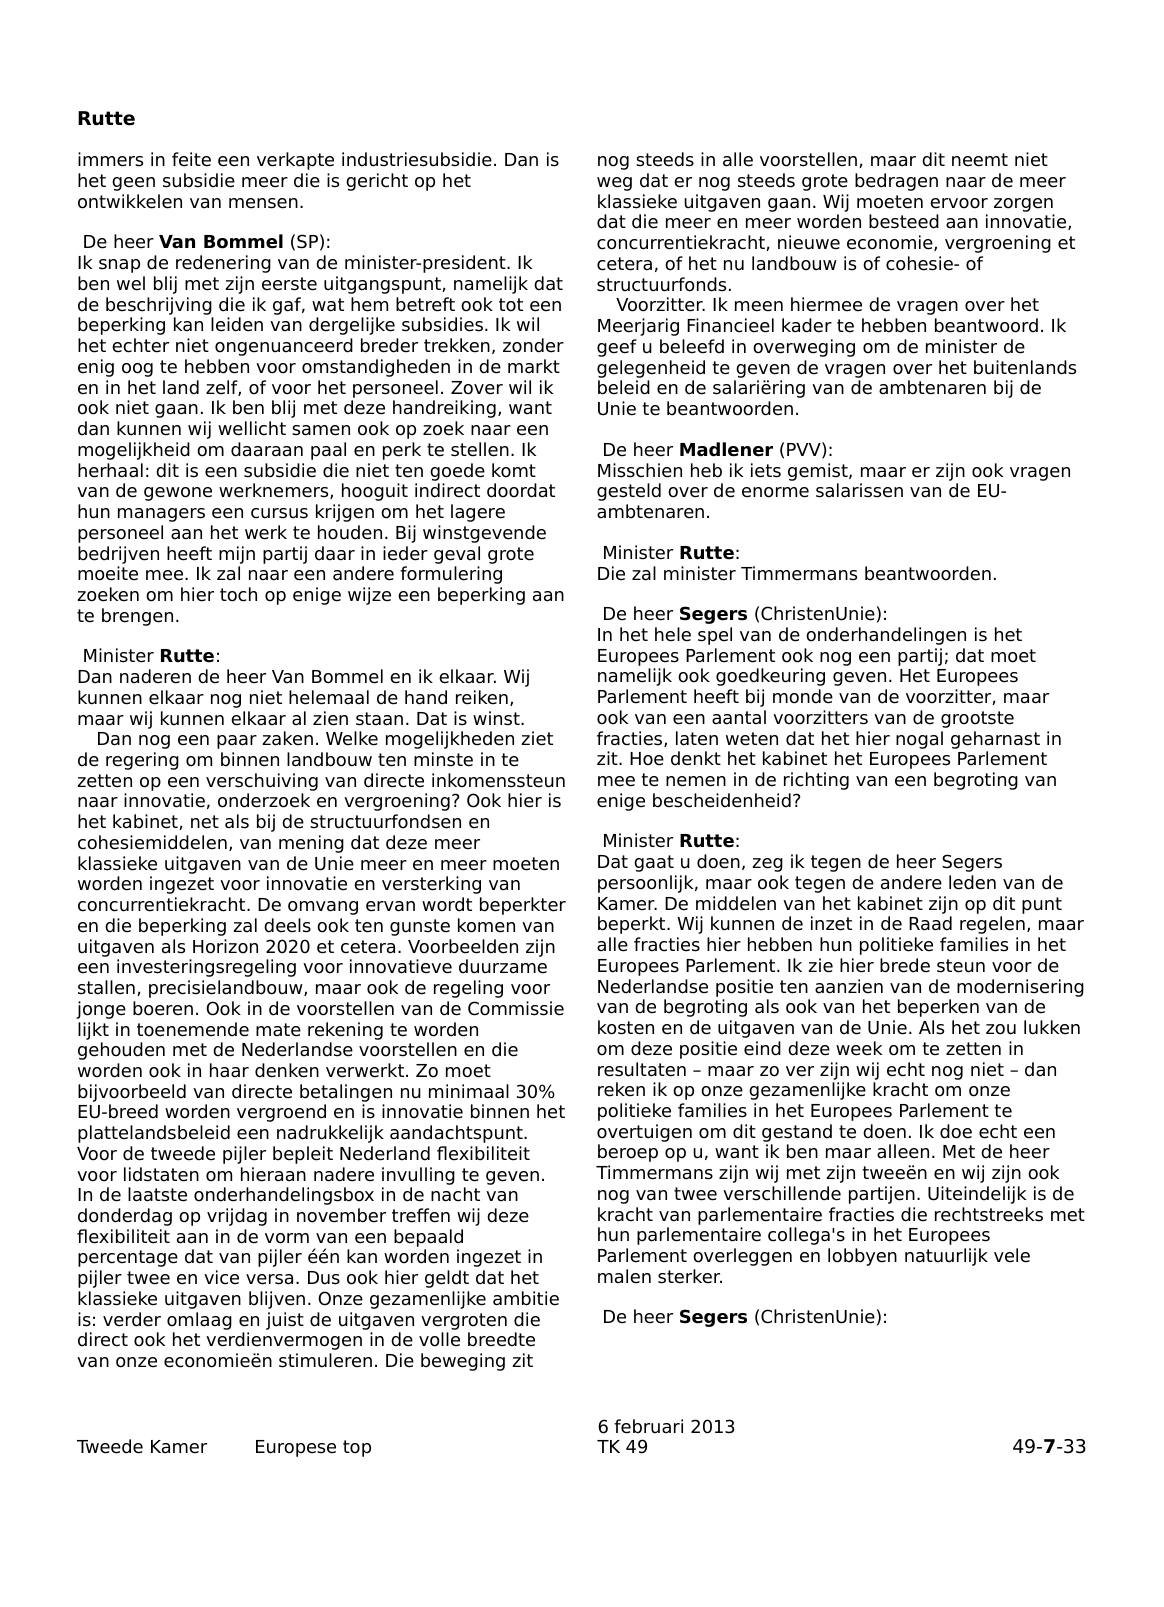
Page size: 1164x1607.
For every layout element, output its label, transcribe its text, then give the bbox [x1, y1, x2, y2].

text De heer Van Bommel (SP): [77, 232, 567, 253]
text Minister Rutte: [596, 543, 1087, 563]
text nog steeds in alle voorstellen, maar dit neemt niet weg dat er nog steeds grote bedragen naar de meer klassieke uitgaven gaan. Wij moeten ervoor zorgen dat die meer en meer worden besteed aan innovatie, concurrentiekracht, nieuwe economie, vergroening et cetera, of het nu landbouw is of cohesie- of structuurfonds. [596, 150, 1087, 295]
text Minister Rutte: [77, 646, 567, 667]
text Ik snap de redenering van de minister-president. Ik ben wel blij met zijn eerste uitgangspunt, namelijk dat de beschrijving die ik gaf, wat hem betreft ook tot een beperking kan leiden van dergelijke subsidies. Ik wil het echter niet ongenuanceerd breder trekken, zonder enig oog te hebben voor omstandigheden in de markt en in het land zelf, of voor het personeel. Zover wil ik ook niet gaan. Ik ben blij met deze handreiking, want dan kunnen wij wellicht samen ook op zoek naar een mogelijkheid om daaraan paal en perk te stellen. Ik herhaal: dit is een subsidie die niet ten goede komt van de gewone werknemers, hooguit indirect doordat hun managers een cursus krijgen om het lagere personeel aan het werk te houden. Bij winstgevende bedrijven heeft mijn partij daar in ieder geval grote moeite mee. Ik zal naar een andere formulering zoeken om hier toch op enige wijze een beperking aan te brengen. [77, 253, 567, 626]
text De heer Madlener (PVV): [596, 440, 1087, 460]
text Minister Rutte: [596, 831, 1087, 852]
text Dan nog een paar zaken. Welke mogelijkheden ziet de regering om binnen landbouw ten minste in te zetten op een verschuiving van directe inkomenssteun naar innovatie, onderzoek en vergroening? Ook hier is het kabinet, net als bij de structuurfondsen en cohesiemiddelen, van mening dat deze meer klassieke uitgaven van de Unie meer en meer moeten worden ingezet voor innovatie en versterking van concurrentiekracht. De omvang ervan wordt beperkter en die beperking zal deels ook ten gunste komen van uitgaven als Horizon 2020 et cetera. Voorbeelden zijn een investeringsregeling voor innovatieve duurzame stallen, precisielandbouw, maar ook de regeling voor jonge boeren. Ook in de voorstellen van de Commissie lijkt in toenemende mate rekening te worden gehouden met de Nederlandse voorstellen en die worden ook in haar denken verwerkt. Zo moet bijvoorbeeld van directe betalingen nu minimaal 30% EU-breed worden vergroend en is innovatie binnen het plattelandsbeleid een nadrukkelijk aandachtspunt. Voor de tweede pijler bepleit Nederland flexibiliteit voor lidstaten om hieraan nadere invulling te geven. In de laatste onderhandelingsbox in de nacht van donderdag op vrijdag in november treffen wij deze flexibiliteit aan in de vorm van een bepaald percentage dat van pijler één kan worden ingezet in pijler twee en vice versa. Dus ook hier geldt dat het klassieke uitgaven blijven. Onze gezamenlijke ambitie is: verder omlaag en juist de uitgaven vergroten die direct ook het verdienvermogen in de volle breedte van onze economieën stimuleren. Die beweging zit [77, 729, 567, 1372]
text Dat gaat u doen, zeg ik tegen de heer Segers persoonlijk, maar ook tegen de andere leden van de Kamer. De middelen van het kabinet zijn op dit punt beperkt. Wij kunnen de inzet in de Raad regelen, maar alle fracties hier hebben hun politieke families in het Europees Parlement. Ik zie hier brede steun voor de Nederlandse positie ten aanzien van de modernisering van de begroting als ook van het beperken van de kosten en de uitgaven van de Unie. Als het zou lukken om deze positie eind deze week om te zetten in resultaten – maar zo ver zijn wij echt nog niet – dan reken ik op onze gezamenlijke kracht om onze politieke families in het Europees Parlement te overtuigen om dit gestand te doen. Ik doe echt een beroep op u, want ik ben maar alleen. Met de heer Timmermans zijn wij met zijn tweeën en wij zijn ook nog van twee verschillende partijen. Uiteindelijk is de kracht van parlementaire fracties die rechtstreeks met hun parlementaire collega's in het Europees Parlement overleggen en lobbyen natuurlijk vele malen sterker. [596, 852, 1087, 1287]
text Dan naderen de heer Van Bommel en ik elkaar. Wij kunnen elkaar nog niet helemaal de hand reiken, maar wij kunnen elkaar al zien staan. Dat is winst. [77, 667, 567, 729]
text Misschien heb ik iets gemist, maar er zijn ook vragen gesteld over de enorme salarissen van de EU-ambtenaren. [596, 460, 1087, 523]
text immers in feite een verkapte industriesubsidie. Dan is het geen subsidie meer die is gericht op het ontwikkelen van mensen. [77, 150, 567, 212]
text Die zal minister Timmermans beantwoorden. [596, 563, 1087, 584]
text De heer Segers (ChristenUnie): [596, 1307, 1087, 1328]
text De heer Segers (ChristenUnie): [596, 604, 1087, 625]
text Voorzitter. Ik meen hiermee de vragen over het Meerjarig Financieel kader te hebben beantwoord. Ik geef u beleefd in overweging om de minister de gelegenheid te geven de vragen over het buitenlands beleid en de salariëring van de ambtenaren bij de Unie te beantwoorden. [596, 295, 1087, 420]
text In het hele spel van de onderhandelingen is het Europees Parlement ook nog een partij; dat moet namelijk ook goedkeuring geven. Het Europees Parlement heeft bij monde van de voorzitter, maar ook van een aantal voorzitters van de grootste fracties, laten weten dat het hier nogal geharnast in zit. Hoe denkt het kabinet het Europees Parlement mee te nemen in de richting van een begroting van enige bescheidenheid? [596, 625, 1087, 811]
